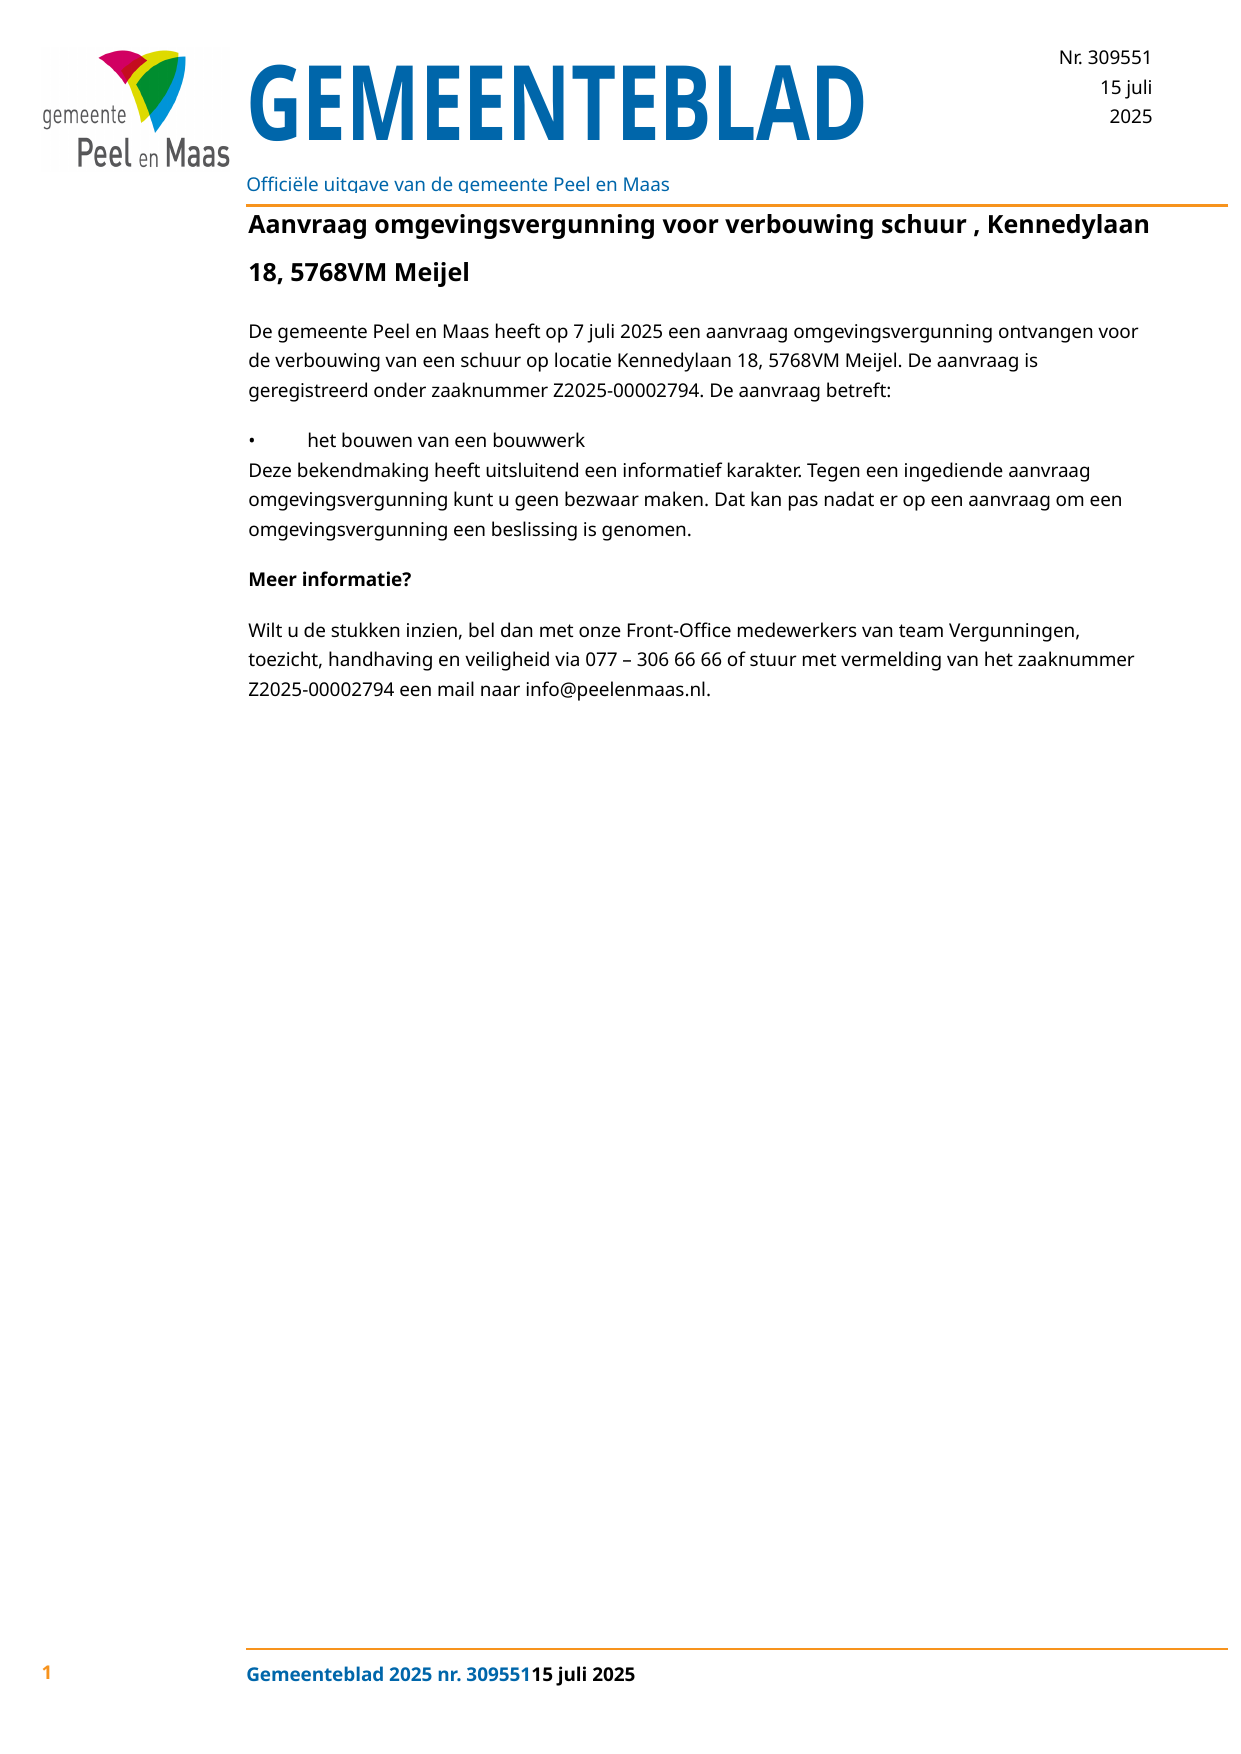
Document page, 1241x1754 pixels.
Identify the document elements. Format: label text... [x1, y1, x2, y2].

list het bouwen van een bouwwerk [248, 427, 1152, 453]
text Aanvraag omgevingsvergunning voor verbouwing schuur , Kennedylaan 18, 5768VM Meijel [248, 207, 1152, 288]
picture [41, 47, 231, 172]
text Meer informatie? [248, 567, 1152, 592]
text Deze bekendmaking heeft uitsluitend een informatief karakter. Tegen een ingediende aanvraag omgevingsvergunning kunt u geen bezwaar maken. Dat kan pas nadat er op een aanvraag om een omgevingsvergunning een beslissing is genomen. [248, 457, 1152, 542]
text De gemeente Peel en Maas heeft op 7 juli 2025 een aanvraag omgevingsvergunning ontvangen voor de verbouwing van een schuur op locatie Kennedylaan 18, 5768VM Meijel. De aanvraag is geregistreerd onder zaaknummer Z2025-00002794. De aanvraag betreft: [248, 318, 1152, 403]
text Wilt u de stukken inzien, bel dan met onze Front-Office medewerkers van team Vergunningen, toezicht, handhaving en veiligheid via 077 – 306 66 66 of stuur met vermelding van het zaaknummer Z2025-00002794 een mail naar info@peelenmaas.nl. [248, 617, 1152, 702]
